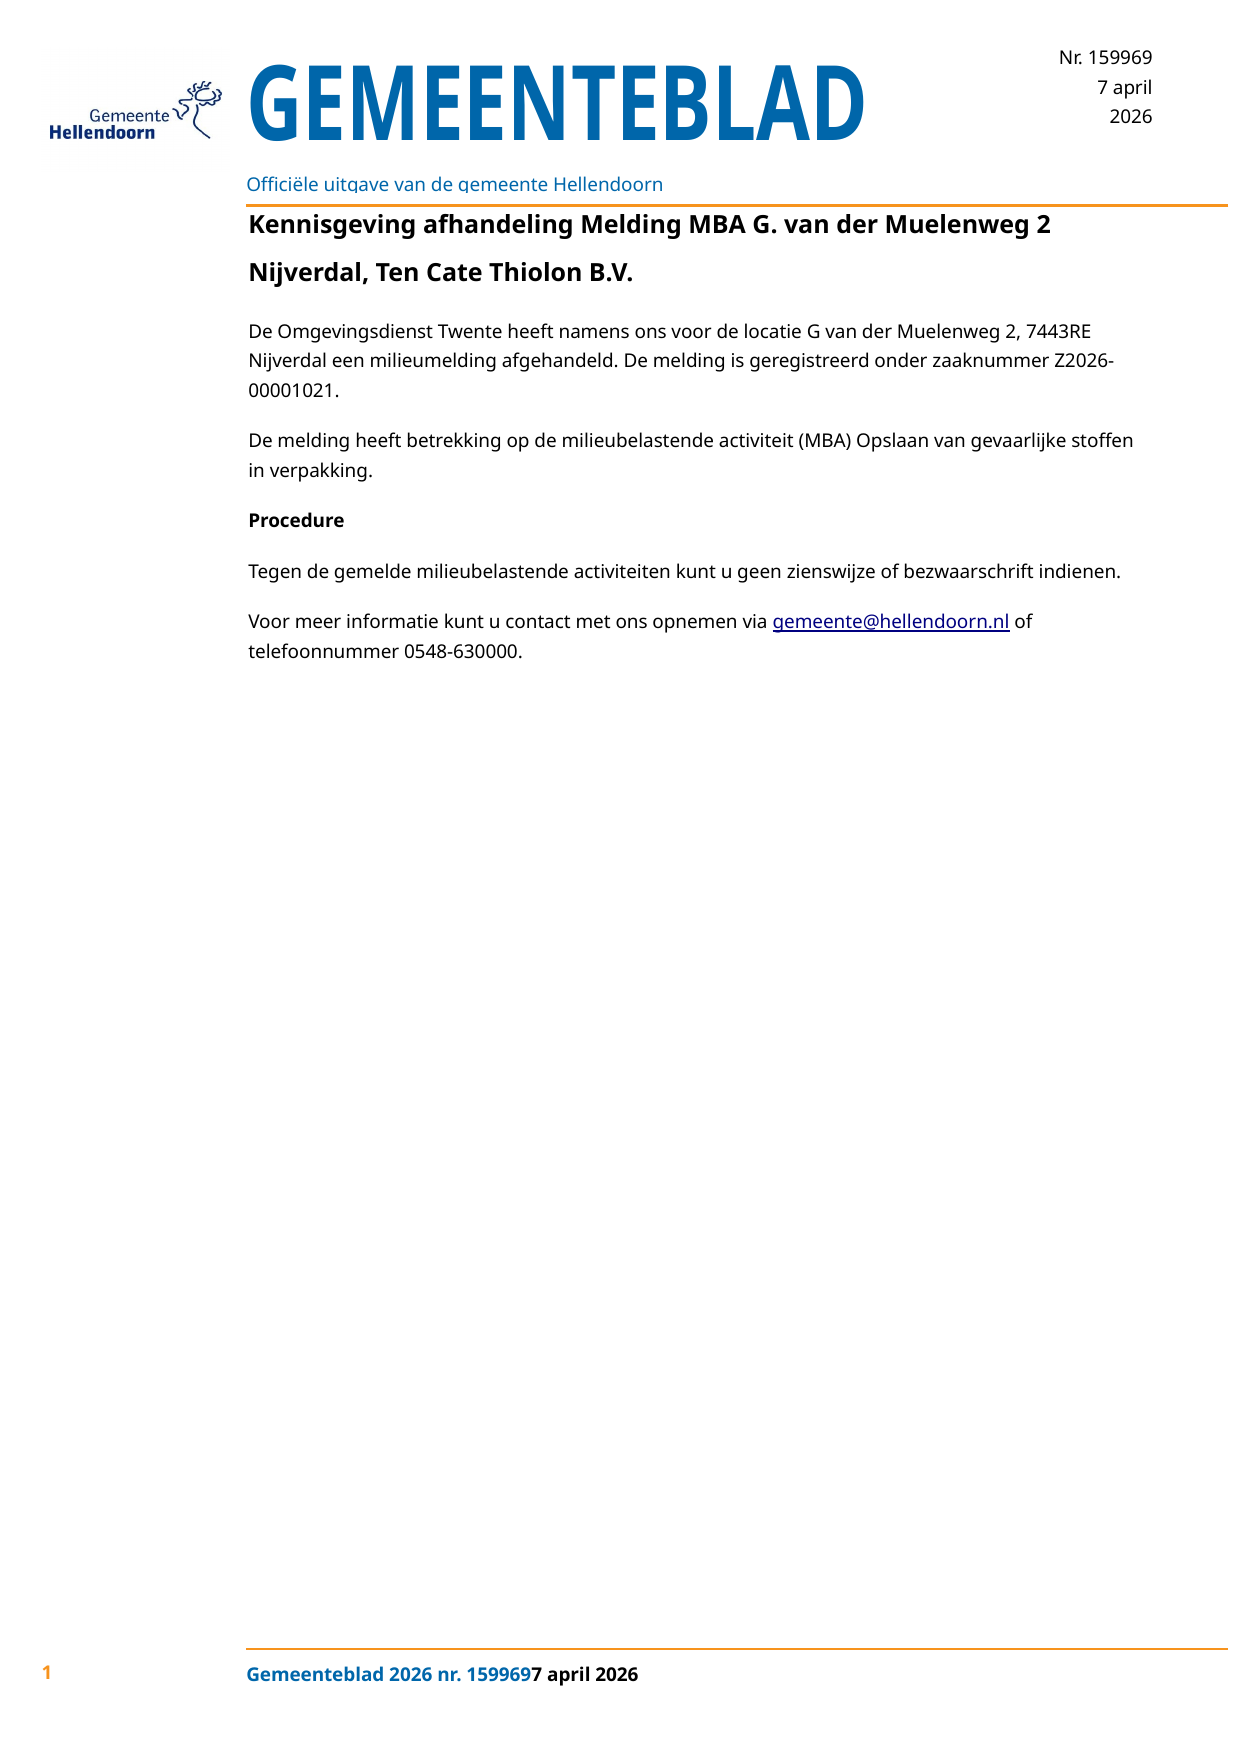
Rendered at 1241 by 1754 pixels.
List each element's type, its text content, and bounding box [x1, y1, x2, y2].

text De Omgevingsdienst Twente heeft namens ons voor de locatie G van der Muelenweg 2, 7443RE Nijverdal een milieumelding afgehandeld. De melding is geregistreerd onder zaaknummer Z2026-00001021. [248, 318, 1152, 403]
text Voor meer informatie kunt u contact met ons opnemen via gemeente@hellendoorn.nl of telefoonnummer 0548-630000. [248, 608, 1152, 664]
text Procedure [248, 507, 1152, 533]
text De melding heeft betrekking op de milieubelastende activiteit (MBA) Opslaan van gevaarlijke stoffen in verpakking. [248, 427, 1152, 483]
text Kennisgeving afhandeling Melding MBA G. van der Muelenweg 2 Nijverdal, Ten Cate Thiolon B.V. [248, 207, 1152, 288]
text Tegen de gemelde milieubelastende activiteiten kunt u geen zienswijze of bezwaarschrift indienen. [248, 558, 1152, 584]
picture [41, 47, 231, 172]
